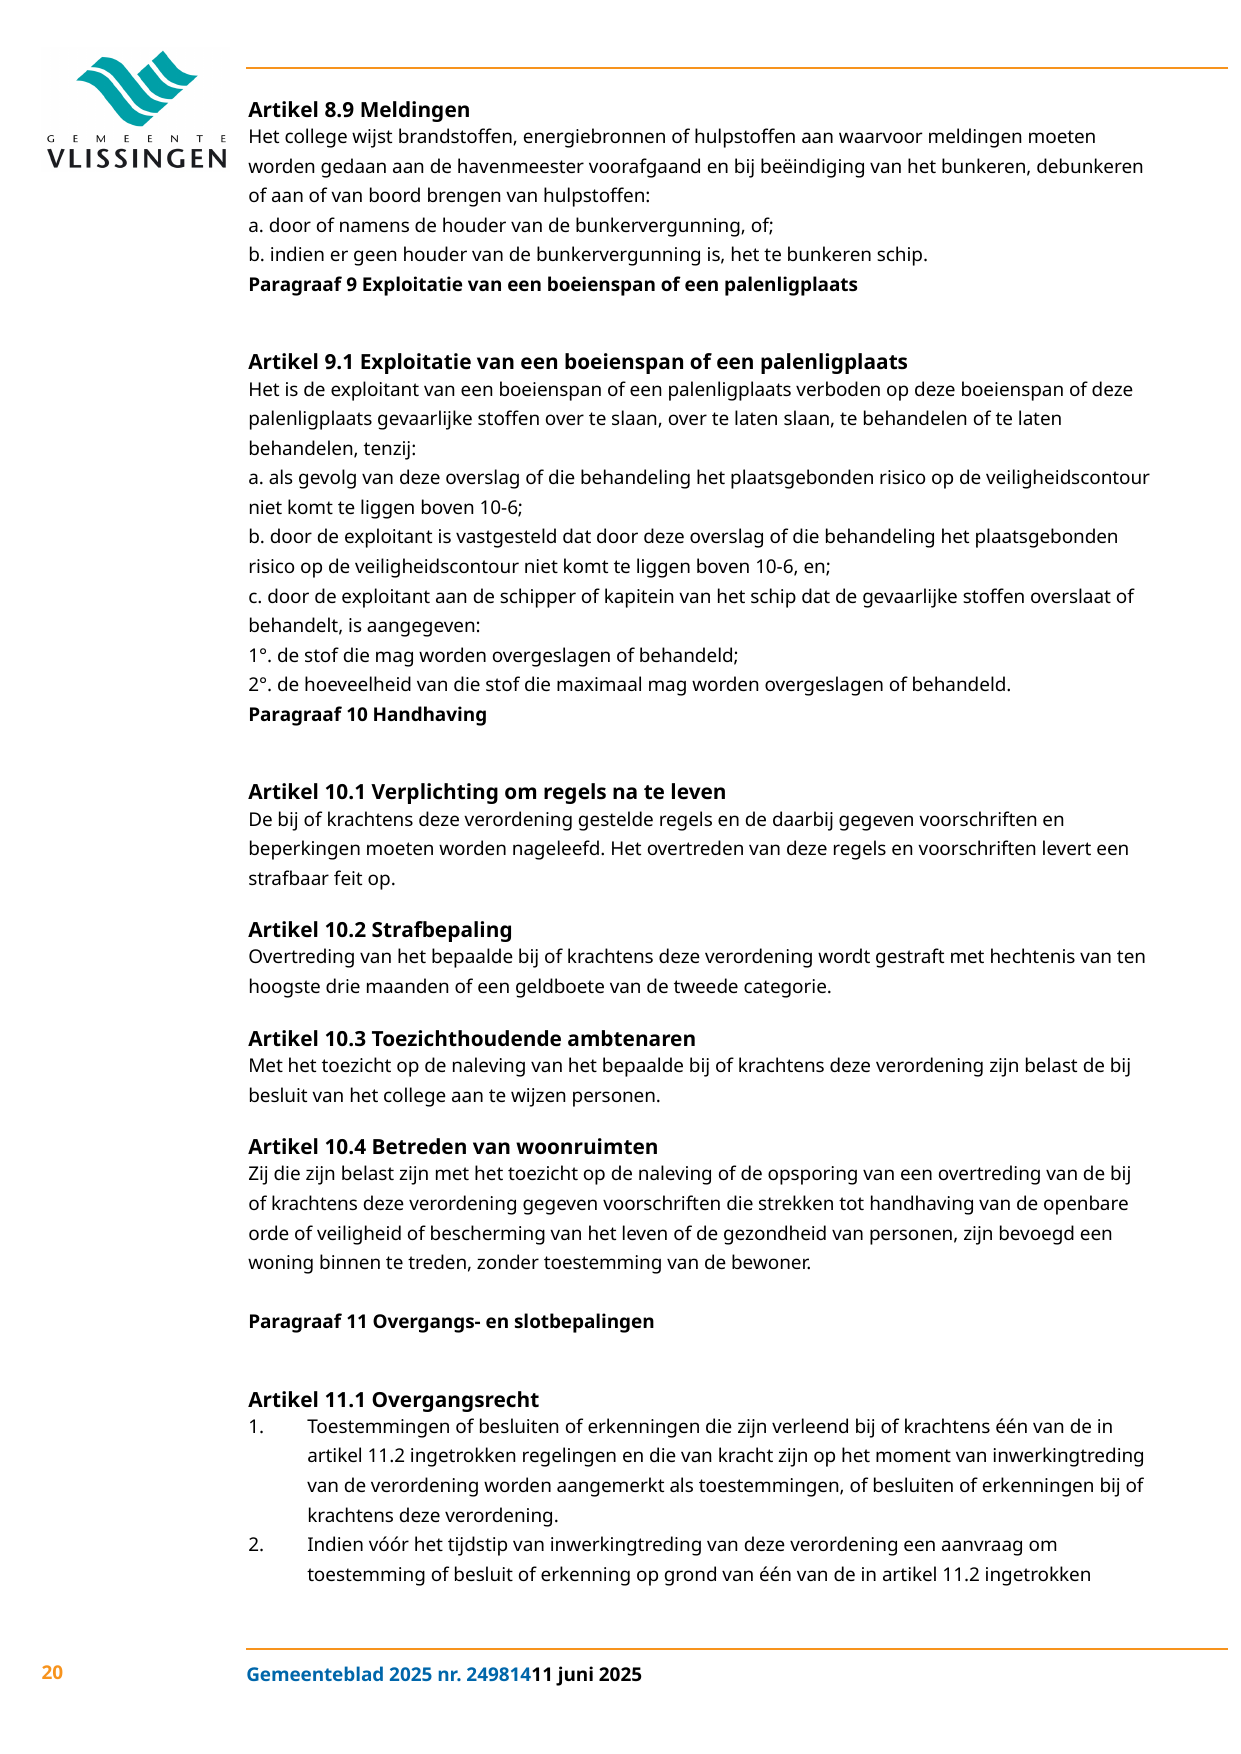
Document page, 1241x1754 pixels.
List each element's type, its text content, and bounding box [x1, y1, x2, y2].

text Paragraaf 10 Handhaving [248, 701, 1152, 727]
text c. door de exploitant aan de schipper of kapitein van het schip dat de gevaarlijke stoffen overslaat of behandelt, is aangegeven: [248, 583, 1152, 638]
text Overtreding van het bepaalde bij of krachtens deze verordening wordt gestraft met hechtenis van ten hoogste drie maanden of een geldboete van de tweede categorie. [248, 944, 1152, 999]
text 2°. de hoeveelheid van die stof die maximaal mag worden overgeslagen of behandeld. [248, 672, 1152, 697]
text De bij of krachtens deze verordening gestelde regels en de daarbij gegeven voorschriften en beperkingen moeten worden nageleefd. Het overtreden van deze regels en voorschriften levert een strafbaar feit op. [248, 806, 1152, 891]
text Artikel 10.3 Toezichthoudende ambtenaren [248, 1024, 1152, 1052]
text Paragraaf 11 Overgangs- en slotbepalingen [248, 1308, 1152, 1334]
text a. als gevolg van deze overslag of die behandeling het plaatsgebonden risico op de veiligheidscontour niet komt te liggen boven 10-6; [248, 464, 1152, 520]
text Artikel 10.4 Betreden van woonruimten [248, 1132, 1152, 1161]
text Artikel 11.1 Overgangsrecht [248, 1385, 1152, 1413]
picture [41, 47, 231, 172]
text 1°. de stof die mag worden overgeslagen of behandeld; [248, 642, 1152, 668]
text Het is de exploitant van een boeienspan of een palenligplaats verboden op deze boeienspan of deze palenligplaats gevaarlijke stoffen over te slaan, over te laten slaan, te behandelen of te laten behandelen, tenzij: [248, 376, 1152, 461]
list Indien vóór het tijdstip van inwerkingtreding van deze verordening een aanvraag om toestemming of besluit of erkenning op grond van één van de in artikel 11.2 ingetrokken [248, 1531, 1152, 1587]
text Artikel 10.1 Verplichting om regels na te leven [248, 777, 1152, 806]
text Paragraaf 9 Exploitatie van een boeienspan of een palenligplaats [248, 271, 1152, 297]
text Artikel 10.2 Strafbepaling [248, 915, 1152, 944]
text Het college wijst brandstoffen, energiebronnen of hulpstoffen aan waarvoor meldingen moeten worden gedaan aan de havenmeester voorafgaand en bij beëindiging van het bunkeren, debunkeren of aan of van boord brengen van hulpstoffen: [248, 123, 1152, 208]
text b. indien er geen houder van de bunkervergunning is, het te bunkeren schip. [248, 242, 1152, 267]
text Artikel 9.1 Exploitatie van een boeienspan of een palenligplaats [248, 347, 1152, 376]
text b. door de exploitant is vastgesteld dat door deze overslag of die behandeling het plaatsgebonden risico op de veiligheidscontour niet komt te liggen boven 10-6, en; [248, 524, 1152, 579]
text a. door of namens de houder van de bunkervergunning, of; [248, 212, 1152, 238]
text Artikel 8.9 Meldingen [248, 95, 1152, 123]
text Met het toezicht op de naleving van het bepaalde bij of krachtens deze verordening zijn belast de bij besluit van het college aan te wijzen personen. [248, 1052, 1152, 1107]
list Toestemmingen of besluiten of erkenningen die zijn verleend bij of krachtens één van de in artikel 11.2 ingetrokken regelingen en die van kracht zijn op het moment van inwerkingtreding van de verordening worden aangemerkt als toestemmingen, of besluiten of erkenningen bij of krachtens deze verordening. [248, 1413, 1152, 1528]
text Zij die zijn belast zijn met het toezicht op de naleving of de opsporing van een overtreding van de bij of krachtens deze verordening gegeven voorschriften die strekken tot handhaving van de openbare orde of veiligheid of bescherming van het leven of de gezondheid van personen, zijn bevoegd een woning binnen te treden, zonder toestemming van de bewoner. [248, 1161, 1152, 1275]
